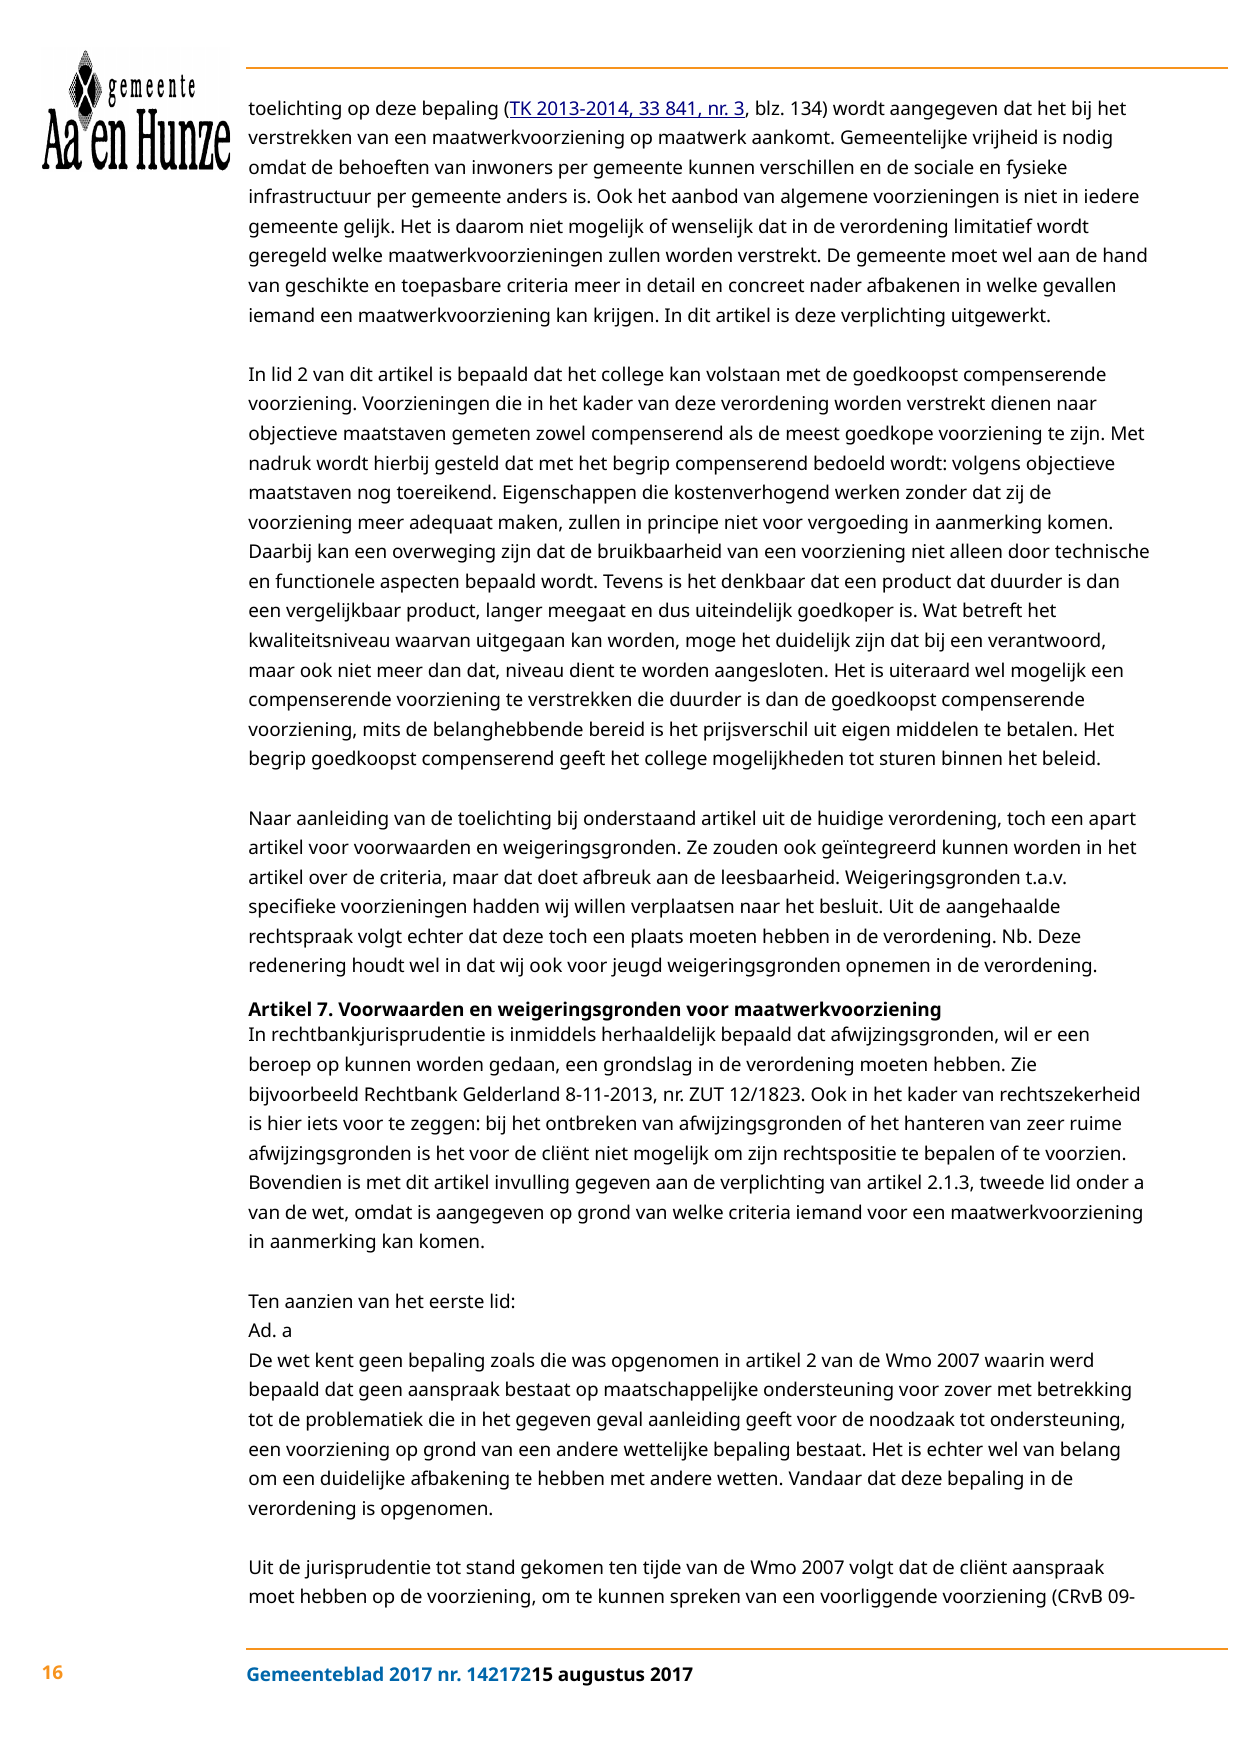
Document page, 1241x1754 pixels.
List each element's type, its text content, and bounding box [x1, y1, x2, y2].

text Naar aanleiding van de toelichting bij onderstaand artikel uit de huidige verordening, toch een apart artikel voor voorwaarden en weigeringsgronden. Ze zouden ook geïntegreerd kunnen worden in het artikel over de criteria, maar dat doet afbreuk aan de leesbaarheid. Weigeringsgronden t.a.v. specifieke voorzieningen hadden wij willen verplaatsen naar het besluit. Uit de aangehaalde rechtspraak volgt echter dat deze toch een plaats moeten hebben in de verordening. Nb. Deze redenering houdt wel in dat wij ook voor jeugd weigeringsgronden opnemen in de verordening. [248, 805, 1152, 978]
text De wet kent geen bepaling zoals die was opgenomen in artikel 2 van de Wmo 2007 waarin werd bepaald dat geen aanspraak bestaat op maatschappelijke ondersteuning voor zover met betrekking tot de problematiek die in het gegeven geval aanleiding geeft voor de noodzaak tot ondersteuning, een voorziening op grond van een andere wettelijke bepaling bestaat. Het is echter wel van belang om een duidelijke afbakening te hebben met andere wetten. Vandaar dat deze bepaling in de verordening is opgenomen. [248, 1347, 1152, 1521]
text Artikel 7. Voorwaarden en weigeringsgronden voor maatwerkvoorziening [248, 996, 1152, 1022]
text In rechtbankjurisprudentie is inmiddels herhaaldelijk bepaald dat afwijzingsgronden, wil er een beroep op kunnen worden gedaan, een grondslag in de verordening moeten hebben. Zie bijvoorbeeld Rechtbank Gelderland 8-11-2013, nr. ZUT 12/1823. Ook in het kader van rechtszekerheid is hier iets voor te zeggen: bij het ontbreken van afwijzingsgronden of het hanteren van zeer ruime afwijzingsgronden is het voor de cliënt niet mogelijk om zijn rechtspositie te bepalen of te voorzien. Bovendien is met dit artikel invulling gegeven aan de verplichting van artikel 2.1.3, tweede lid onder a van de wet, omdat is aangegeven op grond van welke criteria iemand voor een maatwerkvoorziening in aanmerking kan komen. [248, 1022, 1152, 1254]
text In lid 2 van dit artikel is bepaald dat het college kan volstaan met de goedkoopst compenserende voorziening. Voorzieningen die in het kader van deze verordening worden verstrekt dienen naar objectieve maatstaven gemeten zowel compenserend als de meest goedkope voorziening te zijn. Met nadruk wordt hierbij gesteld dat met het begrip compenserend bedoeld wordt: volgens objectieve maatstaven nog toereikend. Eigenschappen die kostenverhogend werken zonder dat zij de voorziening meer adequaat maken, zullen in principe niet voor vergoeding in aanmerking komen. Daarbij kan een overweging zijn dat de bruikbaarheid van een voorziening niet alleen door technische en functionele aspecten bepaald wordt. Tevens is het denkbaar dat een product dat duurder is dan een vergelijkbaar product, langer meegaat en dus uiteindelijk goedkoper is. Wat betreft het kwaliteitsniveau waarvan uitgegaan kan worden, moge het duidelijk zijn dat bij een verantwoord, maar ook niet meer dan dat, niveau dient te worden aangesloten. Het is uiteraard wel mogelijk een compenserende voorziening te verstrekken die duurder is dan de goedkoopst compenserende voorziening, mits de belanghebbende bereid is het prijsverschil uit eigen middelen te betalen. Het begrip goedkoopst compenserend geeft het college mogelijkheden tot sturen binnen het beleid. [248, 361, 1152, 771]
text Ad. a [248, 1317, 1152, 1343]
text Ten aanzien van het eerste lid: [248, 1288, 1152, 1313]
text Uit de jurisprudentie tot stand gekomen ten tijde van de Wmo 2007 volgt dat de cliënt aanspraak moet hebben op de voorziening, om te kunnen spreken van een voorliggende voorziening (CRvB 09- [248, 1554, 1152, 1609]
picture [41, 47, 231, 172]
text toelichting op deze bepaling (TK 2013-2014, 33 841, nr. 3, blz. 134) wordt aangegeven dat het bij het verstrekken van een maatwerkvoorziening op maatwerk aankomt. Gemeentelijke vrijheid is nodig omdat de behoeften van inwoners per gemeente kunnen verschillen en de sociale en fysieke infrastructuur per gemeente anders is. Ook het aanbod van algemene voorzieningen is niet in iedere gemeente gelijk. Het is daarom niet mogelijk of wenselijk dat in de verordening limitatief wordt geregeld welke maatwerkvoorzieningen zullen worden verstrekt. De gemeente moet wel aan de hand van geschikte en toepasbare criteria meer in detail en concreet nader afbakenen in welke gevallen iemand een maatwerkvoorziening kan krijgen. In dit artikel is deze verplichting uitgewerkt. [248, 95, 1152, 328]
